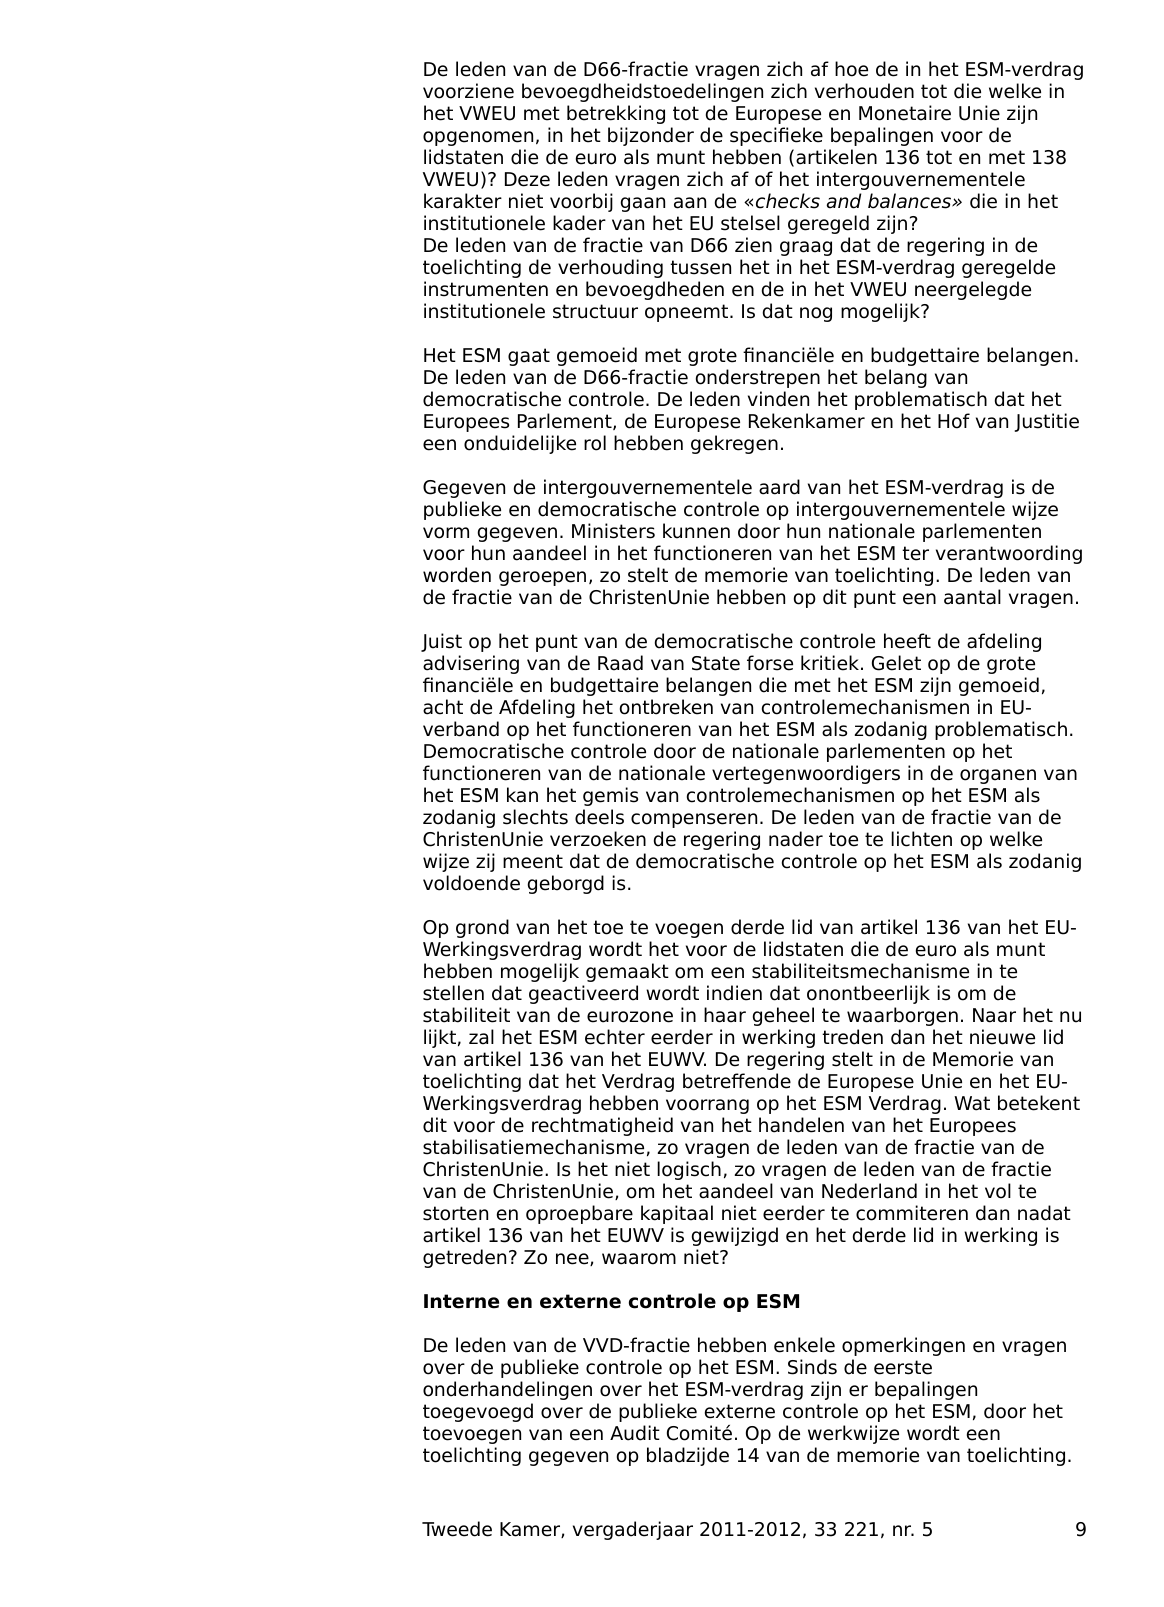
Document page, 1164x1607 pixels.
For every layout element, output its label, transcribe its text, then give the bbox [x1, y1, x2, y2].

text Juist op het punt van de democratische controle heeft de afdeling advisering van de Raad van State forse kritiek. Gelet op de grote financiële en budgettaire belangen die met het ESM zijn gemoeid, acht de Afdeling het ontbreken van controlemechanismen in EU-verband op het functioneren van het ESM als zodanig problematisch. Democratische controle door de nationale parlementen op het functioneren van de nationale vertegenwoordigers in de organen van het ESM kan het gemis van controlemechanismen op het ESM als zodanig slechts deels compenseren. De leden van de fractie van de ChristenUnie verzoeken de regering nader toe te lichten op welke wijze zij meent dat de democratische controle op het ESM als zodanig voldoende geborgd is. [422, 631, 1087, 895]
text Het ESM gaat gemoeid met grote financiële en budgettaire belangen. De leden van de D66-fractie onderstrepen het belang van democratische controle. De leden vinden het problematisch dat het Europees Parlement, de Europese Rekenkamer en het Hof van Justitie een onduidelijke rol hebben gekregen. [422, 345, 1087, 455]
text De leden van de fractie van D66 zien graag dat de regering in de toelichting de verhouding tussen het in het ESM-verdrag geregelde instrumenten en bevoegdheden en de in het VWEU neergelegde institutionele structuur opneemt. Is dat nog mogelijk? [422, 235, 1087, 323]
text Op grond van het toe te voegen derde lid van artikel 136 van het EU-Werkingsverdrag wordt het voor de lidstaten die de euro als munt hebben mogelijk gemaakt om een stabiliteitsmechanisme in te stellen dat geactiveerd wordt indien dat onontbeerlijk is om de stabiliteit van de eurozone in haar geheel te waarborgen. Naar het nu lijkt, zal het ESM echter eerder in werking treden dan het nieuwe lid van artikel 136 van het EUWV. De regering stelt in de Memorie van toelichting dat het Verdrag betreffende de Europese Unie en het EU-Werkingsverdrag hebben voorrang op het ESM Verdrag. Wat betekent dit voor de rechtmatigheid van het handelen van het Europees stabilisatiemechanisme, zo vragen de leden van de fractie van de ChristenUnie. Is het niet logisch, zo vragen de leden van de fractie van de ChristenUnie, om het aandeel van Nederland in het vol te storten en oproepbare kapitaal niet eerder te commiteren dan nadat artikel 136 van het EUWV is gewijzigd en het derde lid in werking is getreden? Zo nee, waarom niet? [422, 917, 1087, 1269]
text De leden van de VVD-fractie hebben enkele opmerkingen en vragen over de publieke controle op het ESM. Sinds de eerste onderhandelingen over het ESM-verdrag zijn er bepalingen toegevoegd over de publieke externe controle op het ESM, door het toevoegen van een Audit Comité. Op de werkwijze wordt een toelichting gegeven op bladzijde 14 van de memorie van toelichting. [422, 1335, 1087, 1467]
text De leden van de D66-fractie vragen zich af hoe de in het ESM-verdrag voorziene bevoegdheidstoedelingen zich verhouden tot die welke in het VWEU met betrekking tot de Europese en Monetaire Unie zijn opgenomen, in het bijzonder de specifieke bepalingen voor de lidstaten die de euro als munt hebben (artikelen 136 tot en met 138 VWEU)? Deze leden vragen zich af of het intergouvernementele karakter niet voorbij gaan aan de «checks and balances» die in het institutionele kader van het EU stelsel geregeld zijn? [422, 59, 1087, 235]
subtitle Interne en externe controle op ESM [422, 1291, 1087, 1313]
text Gegeven de intergouvernementele aard van het ESM-verdrag is de publieke en democratische controle op intergouvernementele wijze vorm gegeven. Ministers kunnen door hun nationale parlementen voor hun aandeel in het functioneren van het ESM ter verantwoording worden geroepen, zo stelt de memorie van toelichting. De leden van de fractie van de ChristenUnie hebben op dit punt een aantal vragen. [422, 477, 1087, 609]
